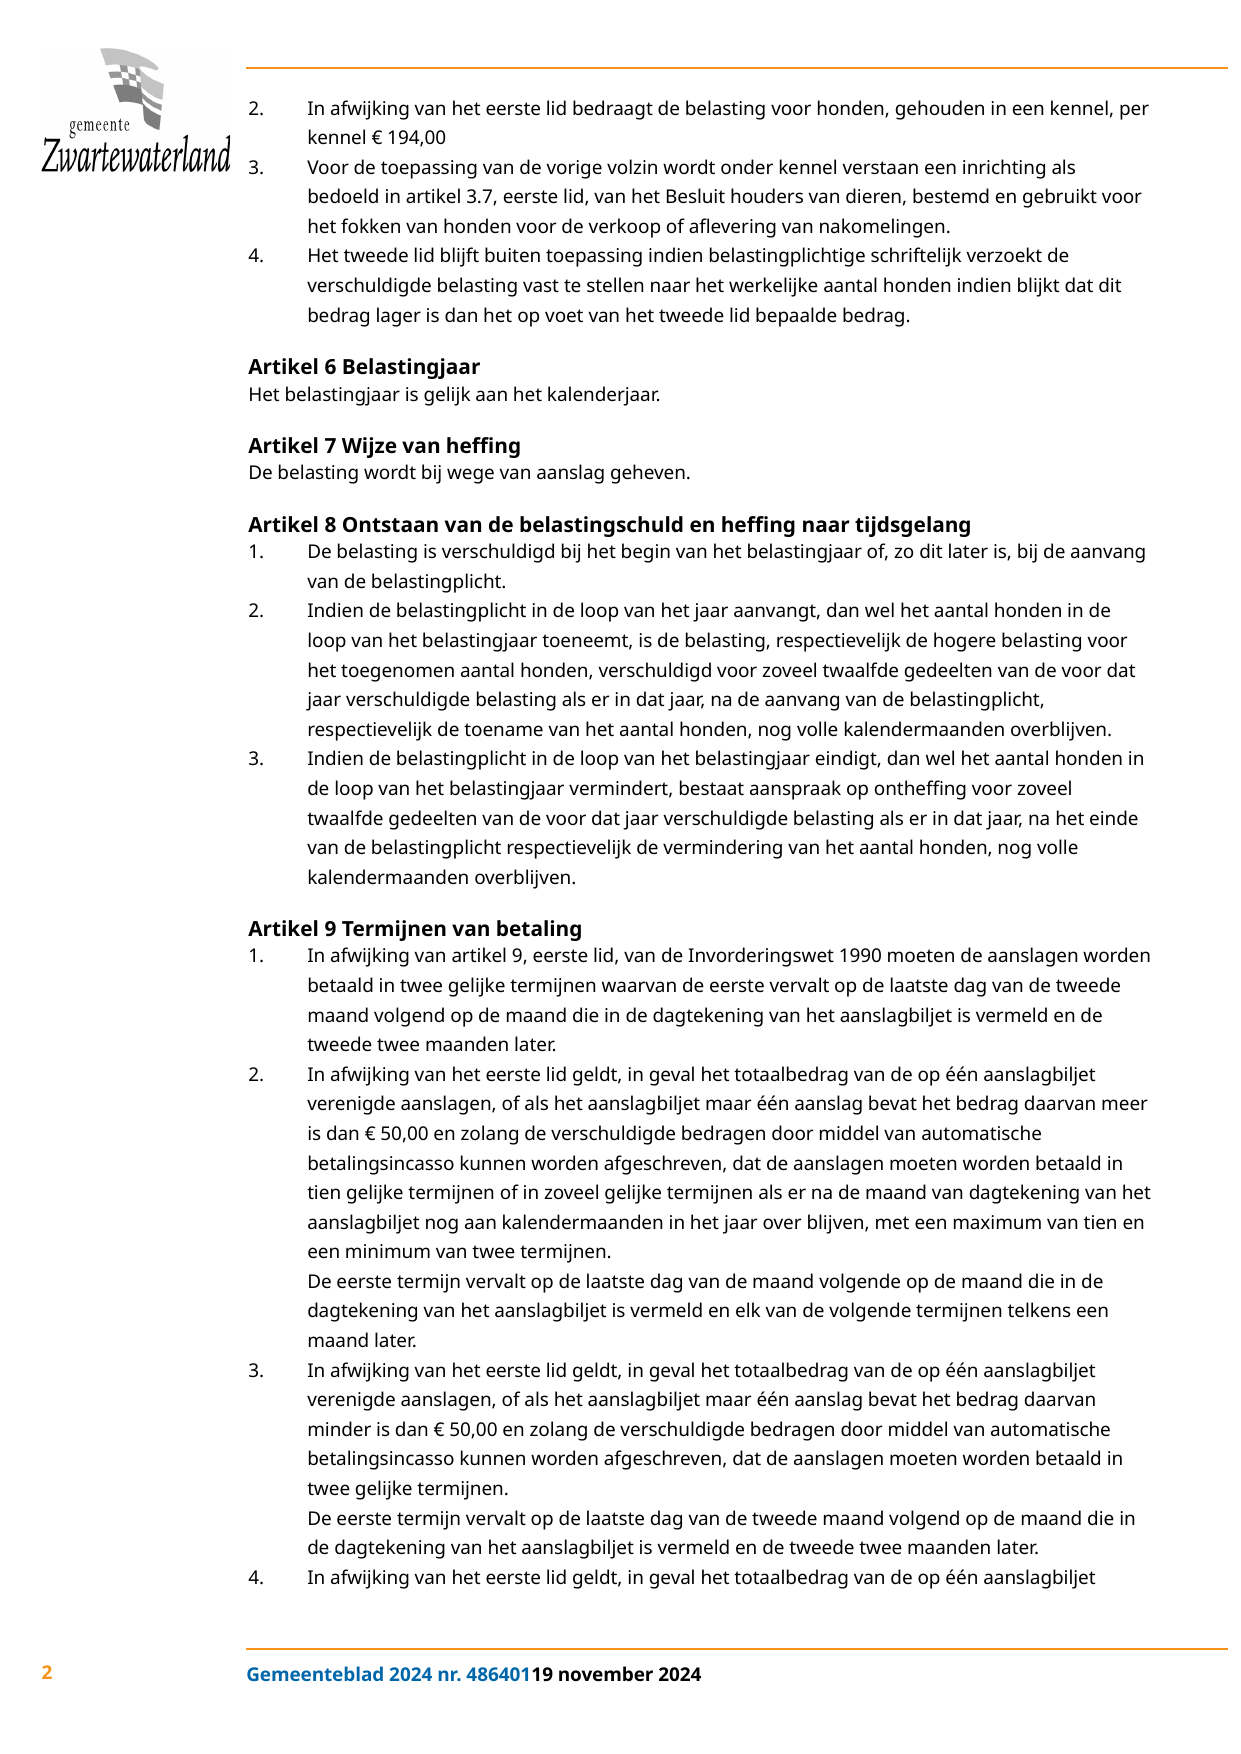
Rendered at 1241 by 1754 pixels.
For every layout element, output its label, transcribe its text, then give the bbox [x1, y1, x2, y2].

list In afwijking van artikel 9, eerste lid, van de Invorderingswet 1990 moeten de aanslagen worden betaald in twee gelijke termijnen waarvan de eerste vervalt op de laatste dag van de tweede maand volgend op de maand die in de dagtekening van het aanslagbiljet is vermeld en de tweede twee maanden later. [248, 943, 1152, 1057]
text Artikel 9 Termijnen van betaling [248, 914, 1152, 943]
text De belasting wordt bij wege van aanslag geheven. [248, 459, 1152, 485]
list In afwijking van het eerste lid bedraagt de belasting voor honden, gehouden in een kennel, per kennel € 194,00 [248, 95, 1152, 150]
list Indien de belastingplicht in de loop van het belastingjaar eindigt, dan wel het aantal honden in de loop van het belastingjaar vermindert, bestaat aanspraak op ontheffing voor zoveel twaalfde gedeelten van de voor dat jaar verschuldigde belasting als er in dat jaar, na het einde van de belastingplicht respectievelijk de vermindering van het aantal honden, nog volle kalendermaanden overblijven. [248, 746, 1152, 889]
list In afwijking van het eerste lid geldt, in geval het totaalbedrag van de op één aanslagbiljet verenigde aanslagen, of als het aanslagbiljet maar één aanslag bevat het bedrag daarvan meer is dan € 50,00 en zolang de verschuldigde bedragen door middel van automatische betalingsincasso kunnen worden afgeschreven, dat de aanslagen moeten worden betaald in tien gelijke termijnen of in zoveel gelijke termijnen als er na de maand van dagtekening van het aanslagbiljet nog aan kalendermaanden in het jaar over blijven, met een maximum van tien en een minimum van twee termijnen. [248, 1061, 1152, 1264]
list De eerste termijn vervalt op de laatste dag van de tweede maand volgend op de maand die in de dagtekening van het aanslagbiljet is vermeld en de tweede twee maanden later. [248, 1505, 1152, 1560]
list De belasting is verschuldigd bij het begin van het belastingjaar of, zo dit later is, bij de aanvang van de belastingplicht. [248, 538, 1152, 594]
text Het belastingjaar is gelijk aan het kalenderjaar. [248, 381, 1152, 406]
list De eerste termijn vervalt op de laatste dag van de maand volgende op de maand die in de dagtekening van het aanslagbiljet is vermeld en elk van de volgende termijnen telkens een maand later. [248, 1268, 1152, 1353]
list In afwijking van het eerste lid geldt, in geval het totaalbedrag van de op één aanslagbiljet verenigde aanslagen, of als het aanslagbiljet maar één aanslag bevat het bedrag daarvan minder is dan € 50,00 en zolang de verschuldigde bedragen door middel van automatische betalingsincasso kunnen worden afgeschreven, dat de aanslagen moeten worden betaald in twee gelijke termijnen. [248, 1357, 1152, 1501]
text Artikel 8 Ontstaan van de belastingschuld en heffing naar tijdsgelang [248, 510, 1152, 538]
list Het tweede lid blijft buiten toepassing indien belastingplichtige schriftelijk verzoekt de verschuldigde belasting vast te stellen naar het werkelijke aantal honden indien blijkt dat dit bedrag lager is dan het op voet van het tweede lid bepaalde bedrag. [248, 243, 1152, 328]
picture [41, 47, 231, 172]
text Artikel 6 Belastingjaar [248, 352, 1152, 381]
list Voor de toepassing van de vorige volzin wordt onder kennel verstaan een inrichting als bedoeld in artikel 3.7, eerste lid, van het Besluit houders van dieren, bestemd en gebruikt voor het fokken van honden voor de verkoop of aflevering van nakomelingen. [248, 154, 1152, 239]
text Artikel 7 Wijze van heffing [248, 431, 1152, 459]
list In afwijking van het eerste lid geldt, in geval het totaalbedrag van de op één aanslagbiljet [248, 1564, 1152, 1590]
list Indien de belastingplicht in de loop van het jaar aanvangt, dan wel het aantal honden in de loop van het belastingjaar toeneemt, is de belasting, respectievelijk de hogere belasting voor het toegenomen aantal honden, verschuldigd voor zoveel twaalfde gedeelten van de voor dat jaar verschuldigde belasting als er in dat jaar, na de aanvang van de belastingplicht, respectievelijk de toename van het aantal honden, nog volle kalendermaanden overblijven. [248, 598, 1152, 742]
